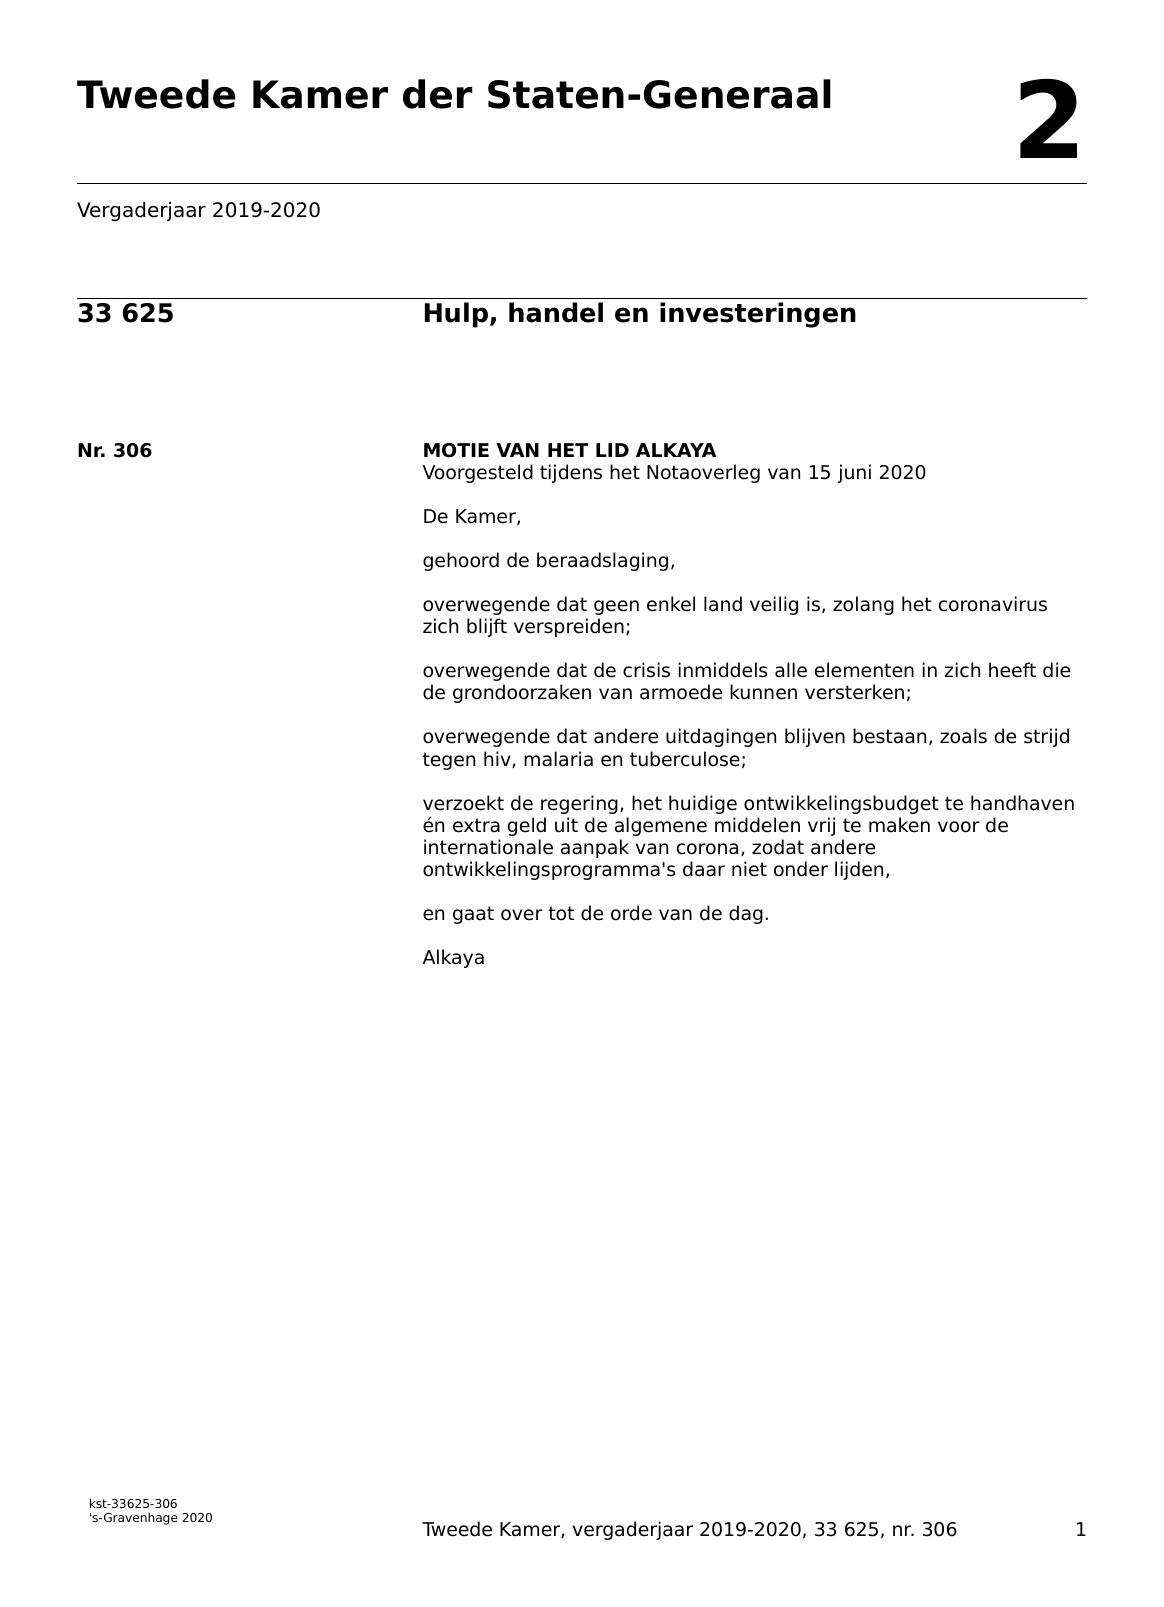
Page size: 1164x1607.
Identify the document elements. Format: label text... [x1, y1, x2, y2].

text overwegende dat andere uitdagingen blijven bestaan, zoals de strijd tegen hiv, malaria en tuberculose; [422, 726, 1087, 770]
text verzoekt de regering, het huidige ontwikkelingsbudget te handhaven én extra geld uit de algemene middelen vrij te maken voor de internationale aanpak van corona, zodat andere ontwikkelingsprogramma's daar niet onder lijden, [422, 793, 1087, 881]
subtitle Nr. 306 MOTIE VAN HET LID ALKAYA [77, 440, 1087, 462]
text Alkaya [422, 947, 1087, 969]
table_header 2 [886, 59, 1087, 183]
text Voorgesteld tijdens het Notaoverleg van 15 juni 2020 [422, 462, 1087, 484]
text De Kamer, [422, 506, 1087, 528]
text overwegende dat geen enkel land veilig is, zolang het coronavirus zich blijft verspreiden; [422, 594, 1087, 638]
text kst-33625-306 [88, 1497, 323, 1511]
text gehoord de beraadslaging, [422, 550, 1087, 572]
text overwegende dat de crisis inmiddels alle elementen in zich heeft die de grondoorzaken van armoede kunnen versterken; [422, 660, 1087, 704]
text en gaat over tot de orde van de dag. [422, 903, 1087, 925]
table_header Tweede Kamer der Staten-Generaal [77, 59, 886, 183]
text 's-Gravenhage 2020 [88, 1511, 323, 1525]
table_cell Vergaderjaar 2019-2020 [77, 184, 1087, 298]
subtitle 33 625 Hulp, handel en investeringen [77, 299, 1087, 329]
